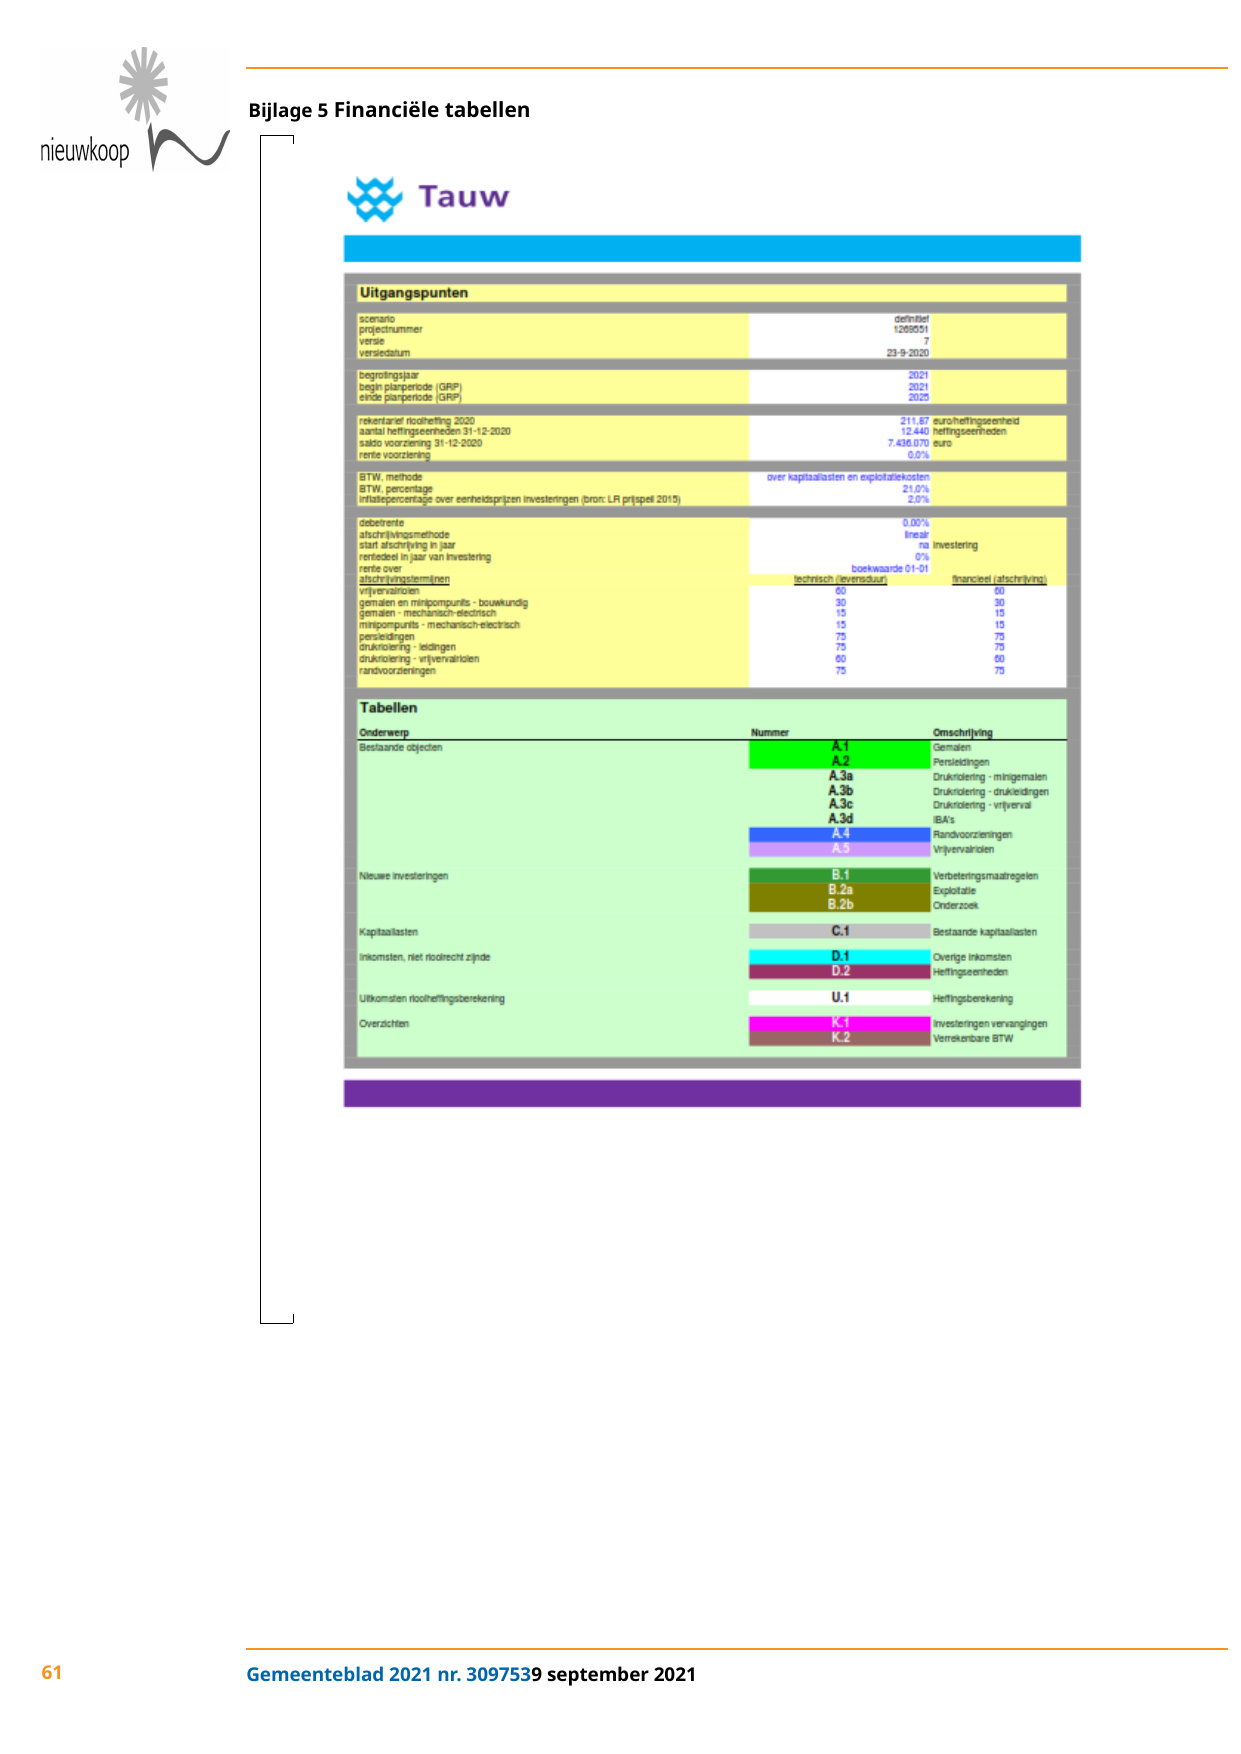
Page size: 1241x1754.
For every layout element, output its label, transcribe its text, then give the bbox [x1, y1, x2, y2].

text Bijlage 5 Financiële tabellen [248, 95, 1152, 123]
picture [41, 47, 231, 172]
picture [268, 144, 1173, 1314]
